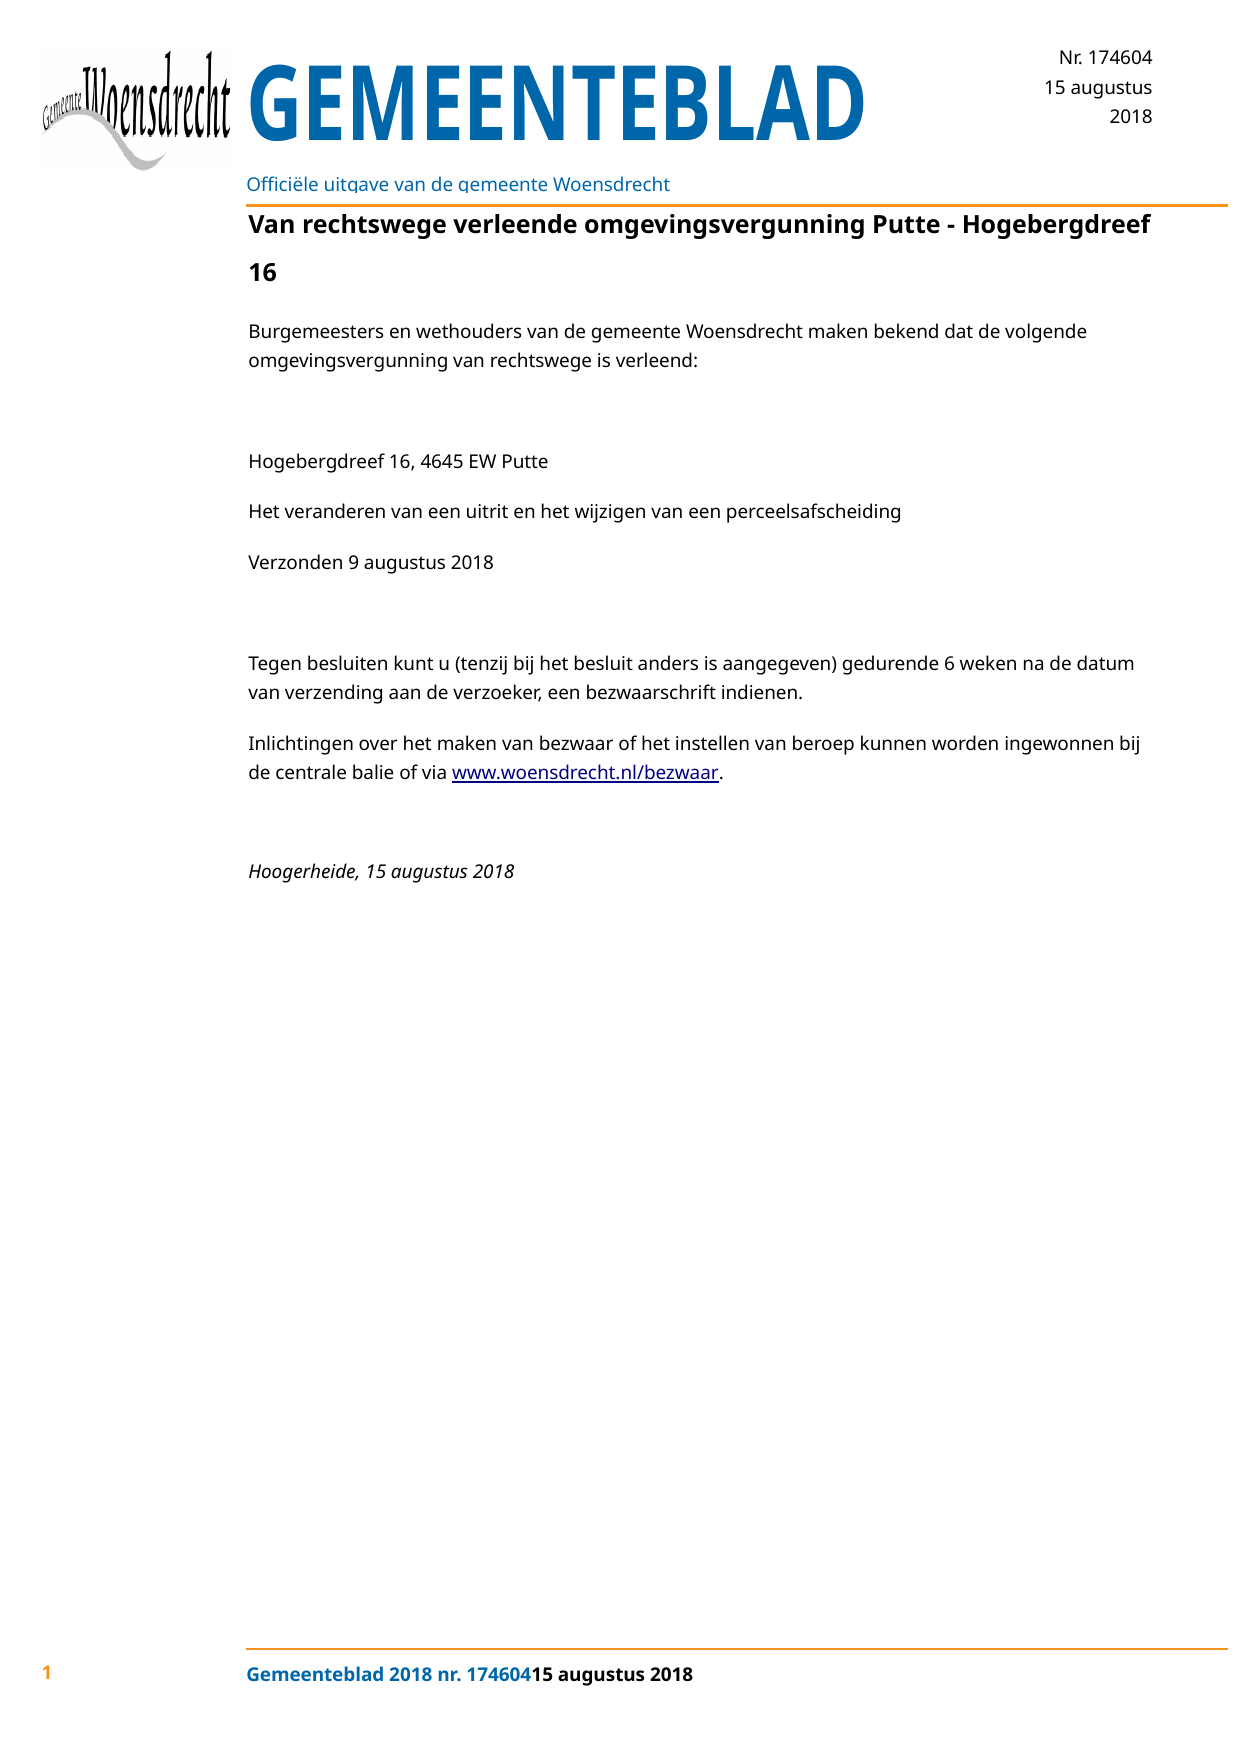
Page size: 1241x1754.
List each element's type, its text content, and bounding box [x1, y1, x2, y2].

text Het veranderen van een uitrit en het wijzigen van een perceelsafscheiding [248, 499, 1152, 524]
text Inlichtingen over het maken van bezwaar of het instellen van beroep kunnen worden ingewonnen bij de centrale balie of via www.woensdrecht.nl/bezwaar. [248, 730, 1152, 785]
text Van rechtswege verleende omgevingsvergunning Putte - Hogebergdreef 16 [248, 207, 1152, 288]
text Burgemeesters en wethouders van de gemeente Woensdrecht maken bekend dat de volgende omgevingsvergunning van rechtswege is verleend: [248, 318, 1152, 373]
text Verzonden 9 augustus 2018 [248, 549, 1152, 575]
text Hogebergdreef 16, 4645 EW Putte [248, 448, 1152, 474]
text Tegen besluiten kunt u (tenzij bij het besluit anders is aangegeven) gedurende 6 weken na de datum van verzending aan de verzoeker, een bezwaarschrift indienen. [248, 650, 1152, 705]
picture [41, 47, 231, 172]
text Hoogerheide, 15 augustus 2018 [248, 858, 1152, 883]
